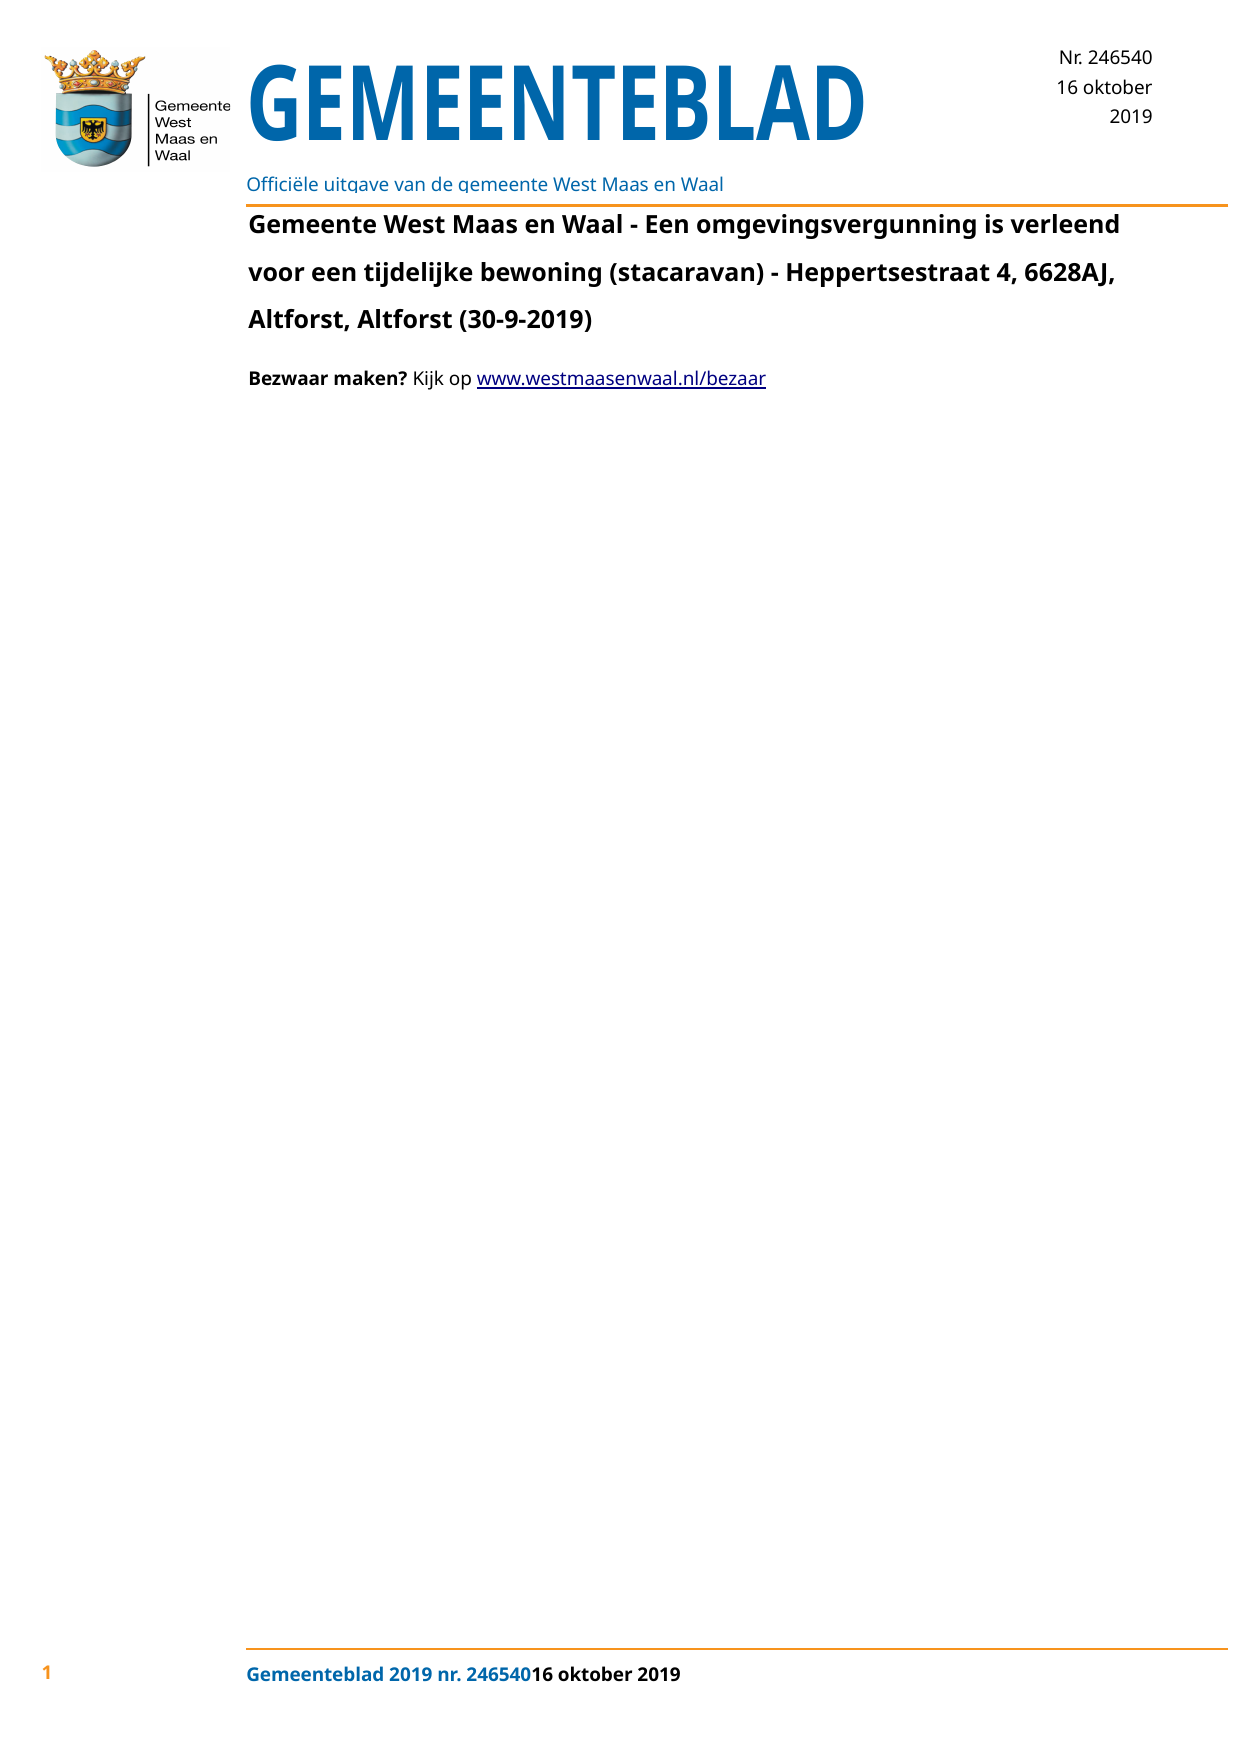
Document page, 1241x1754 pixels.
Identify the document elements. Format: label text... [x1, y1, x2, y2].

picture [41, 47, 231, 172]
text Gemeente West Maas en Waal - Een omgevingsvergunning is verleend voor een tijdelijke bewoning (stacaravan) - Heppertsestraat 4, 6628AJ, Altforst, Altforst (30-9-2019) [248, 207, 1152, 336]
text Bezwaar maken? Kijk op www.westmaasenwaal.nl/bezaar [248, 366, 1152, 391]
